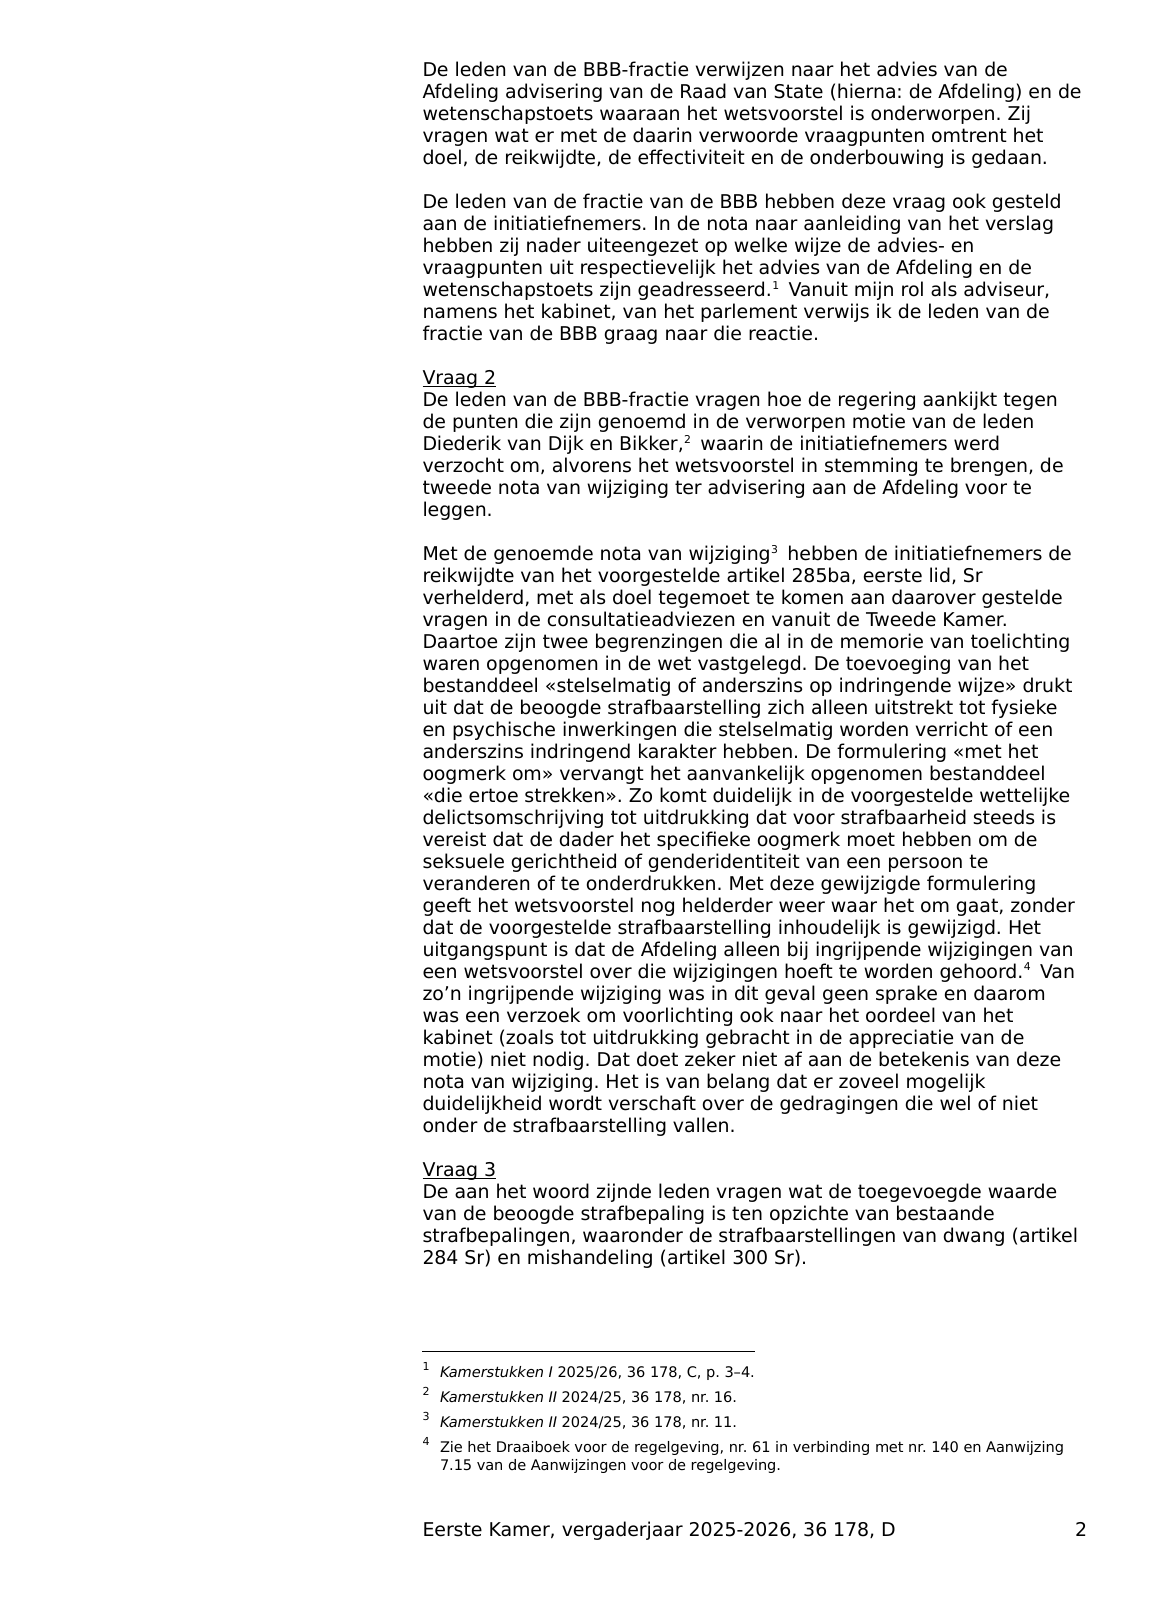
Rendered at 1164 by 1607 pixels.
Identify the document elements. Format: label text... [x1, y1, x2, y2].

text De leden van de BBB-fractie verwijzen naar het advies van de Afdeling advisering van de Raad van State (hierna: de Afdeling) en de wetenschapstoets waaraan het wetsvoorstel is onderworpen. Zij vragen wat er met de daarin verwoorde vraagpunten omtrent het doel, de reikwijdte, de effectiviteit en de onderbouwing is gedaan. [422, 59, 1087, 169]
text Kamerstukken I 2025/26, 36 178, C, p. 3–4. [422, 1360, 1087, 1382]
text De leden van de BBB-fractie vragen hoe de regering aankijkt tegen de punten die zijn genoemd in de verworpen motie van de leden Diederik van Dijk en Bikker, waarin de initiatiefnemers werd verzocht om, alvorens het wetsvoorstel in stemming te brengen, de tweede nota van wijziging ter advisering aan de Afdeling voor te leggen. [422, 389, 1087, 521]
text Vraag 2 [422, 367, 1087, 389]
text Zie het Draaiboek voor de regelgeving, nr. 61 in verbinding met nr. 140 en Aanwijzing 7.15 van de Aanwijzingen voor de regelgeving. [422, 1435, 1087, 1474]
text Kamerstukken II 2024/25, 36 178, nr. 11. [422, 1410, 1087, 1432]
text De aan het woord zijnde leden vragen wat de toegevoegde waarde van de beoogde strafbepaling is ten opzichte van bestaande strafbepalingen, waaronder de strafbaarstellingen van dwang (artikel 284 Sr) en mishandeling (artikel 300 Sr). [422, 1181, 1087, 1269]
text Vraag 3 [422, 1159, 1087, 1181]
text Met de genoemde nota van wijziging hebben de initiatiefnemers de reikwijdte van het voorgestelde artikel 285ba, eerste lid, Sr verhelderd, met als doel tegemoet te komen aan daarover gestelde vragen in de consultatieadviezen en vanuit de Tweede Kamer. Daartoe zijn twee begrenzingen die al in de memorie van toelichting waren opgenomen in de wet vastgelegd. De toevoeging van het bestanddeel «stelselmatig of anderszins op indringende wijze» drukt uit dat de beoogde strafbaarstelling zich alleen uitstrekt tot fysieke en psychische inwerkingen die stelselmatig worden verricht of een anderszins indringend karakter hebben. De formulering «met het oogmerk om» vervangt het aanvankelijk opgenomen bestanddeel «die ertoe strekken». Zo komt duidelijk in de voorgestelde wettelijke delictsomschrijving tot uitdrukking dat voor strafbaarheid steeds is vereist dat de dader het specifieke oogmerk moet hebben om de seksuele gerichtheid of genderidentiteit van een persoon te veranderen of te onderdrukken. Met deze gewijzigde formulering geeft het wetsvoorstel nog helderder weer waar het om gaat, zonder dat de voorgestelde strafbaarstelling inhoudelijk is gewijzigd. Het uitgangspunt is dat de Afdeling alleen bij ingrijpende wijzigingen van een wetsvoorstel over die wijzigingen hoeft te worden gehoord. Van zo’n ingrijpende wijziging was in dit geval geen sprake en daarom was een verzoek om voorlichting ook naar het oordeel van het kabinet (zoals tot uitdrukking gebracht in de appreciatie van de motie) niet nodig. Dat doet zeker niet af aan de betekenis van deze nota van wijziging. Het is van belang dat er zoveel mogelijk duidelijkheid wordt verschaft over de gedragingen die wel of niet onder de strafbaarstelling vallen. [422, 543, 1087, 1137]
text De leden van de fractie van de BBB hebben deze vraag ook gesteld aan de initiatiefnemers. In de nota naar aanleiding van het verslag hebben zij nader uiteengezet op welke wijze de advies- en vraagpunten uit respectievelijk het advies van de Afdeling en de wetenschapstoets zijn geadresseerd. Vanuit mijn rol als adviseur, namens het kabinet, van het parlement verwijs ik de leden van de fractie van de BBB graag naar die reactie. [422, 191, 1087, 345]
text Kamerstukken II 2024/25, 36 178, nr. 16. [422, 1385, 1087, 1407]
